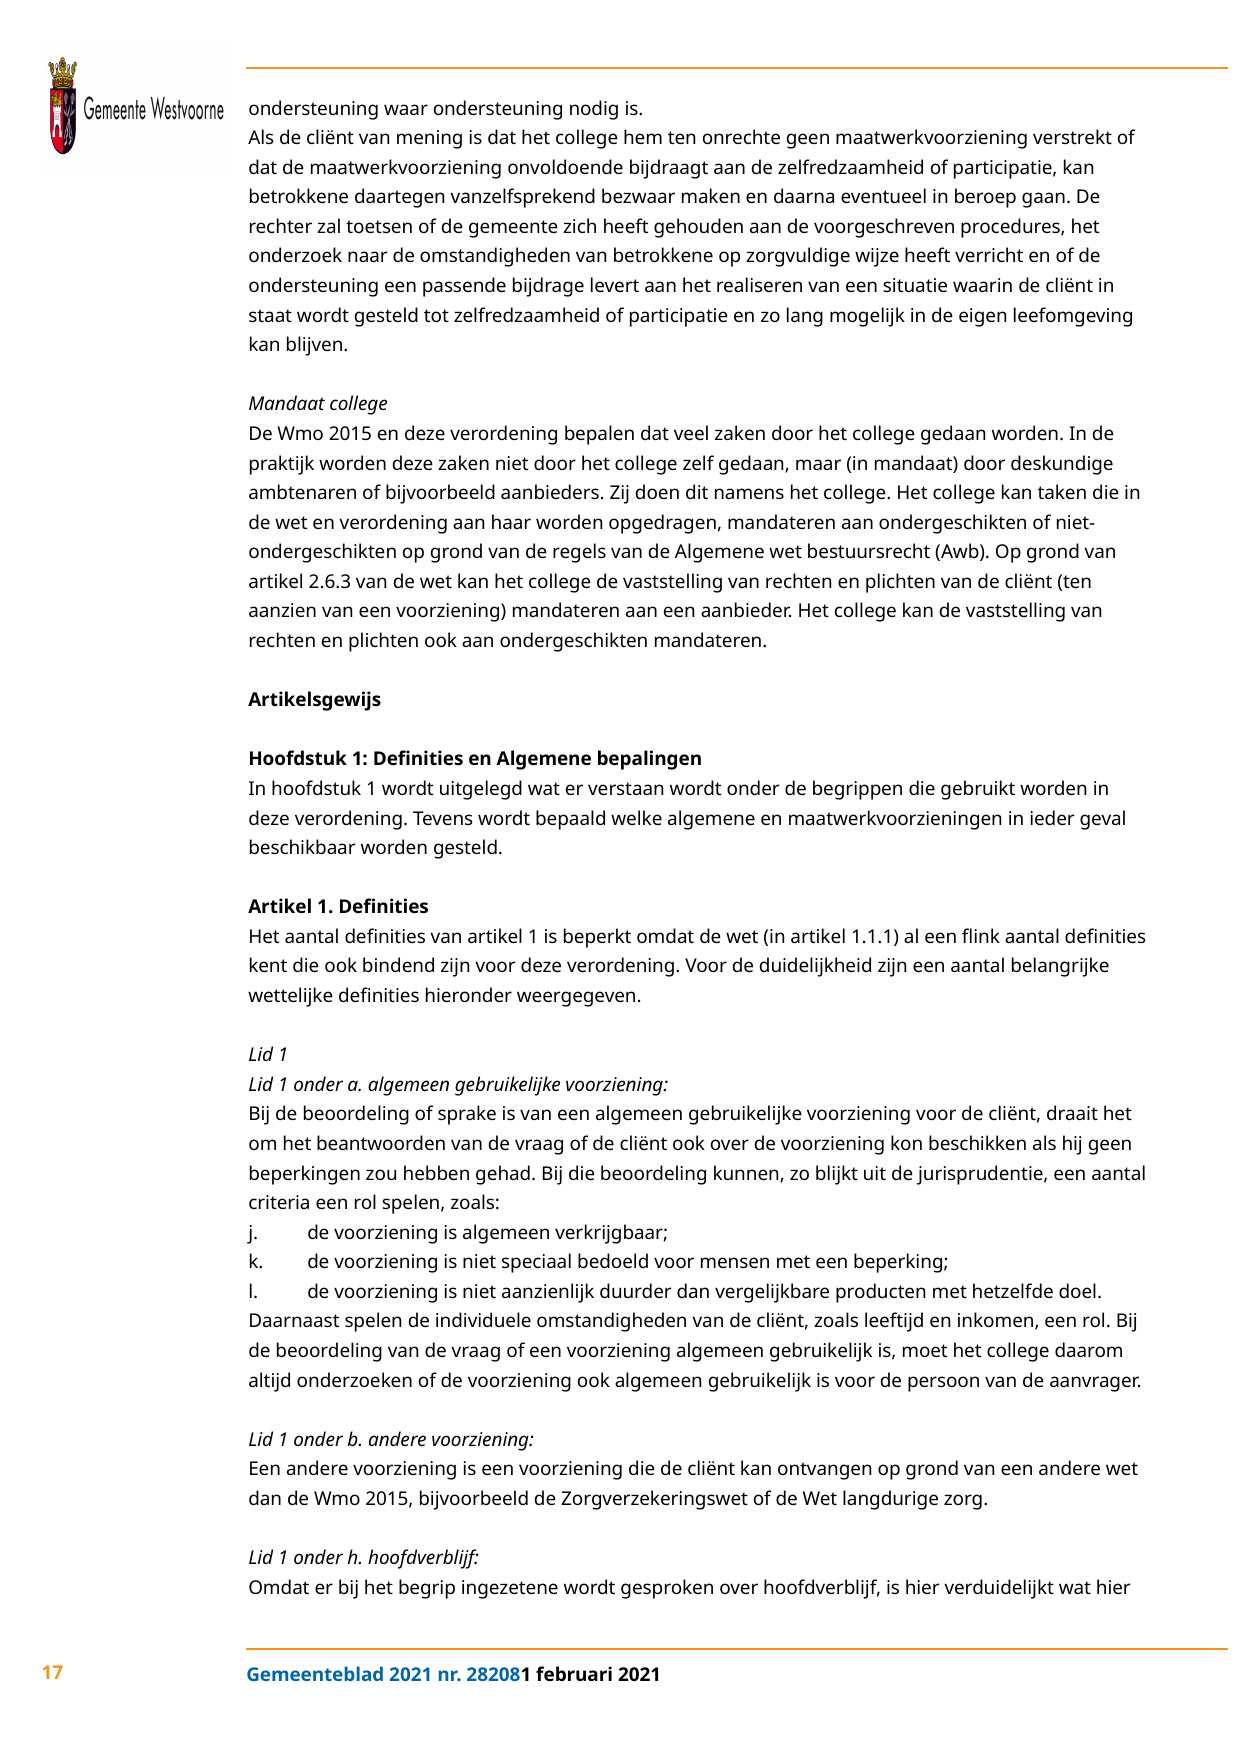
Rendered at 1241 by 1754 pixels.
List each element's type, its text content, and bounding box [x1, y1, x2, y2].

text Omdat er bij het begrip ingezetene wordt gesproken over hoofdverblijf, is hier verduidelijkt wat hier [248, 1574, 1152, 1600]
text Als de cliënt van mening is dat het college hem ten onrechte geen maatwerkvoorziening verstrekt of dat de maatwerkvoorziening onvoldoende bijdraagt aan de zelfredzaamheid of participatie, kan betrokkene daartegen vanzelfsprekend bezwaar maken en daarna eventueel in beroep gaan. De rechter zal toetsen of de gemeente zich heeft gehouden aan de voorgeschreven procedures, het onderzoek naar de omstandigheden van betrokkene op zorgvuldige wijze heeft verricht en of de ondersteuning een passende bijdrage levert aan het realiseren van een situatie waarin de cliënt in staat wordt gesteld tot zelfredzaamheid of participatie en zo lang mogelijk in de eigen leefomgeving kan blijven. [248, 124, 1152, 357]
text Daarnaast spelen de individuele omstandigheden van de cliënt, zoals leeftijd en inkomen, een rol. Bij de beoordeling van de vraag of een voorziening algemeen gebruikelijk is, moet het college daarom altijd onderzoeken of de voorziening ook algemeen gebruikelijk is voor de persoon van de aanvrager. [248, 1308, 1152, 1393]
text Het aantal definities van artikel 1 is beperkt omdat de wet (in artikel 1.1.1) al een flink aantal definities kent die ook bindend zijn voor deze verordening. Voor de duidelijkheid zijn een aantal belangrijke wettelijke definities hieronder weergegeven. [248, 923, 1152, 1008]
text Hoofdstuk 1: Definities en Algemene bepalingen [248, 746, 1152, 771]
text Lid 1 onder a. algemeen gebruikelijke voorziening: [248, 1071, 1152, 1097]
text ondersteuning waar ondersteuning nodig is. [248, 95, 1152, 121]
text De Wmo 2015 en deze verordening bepalen dat veel zaken door het college gedaan worden. In de praktijk worden deze zaken niet door het college zelf gedaan, maar (in mandaat) door deskundige ambtenaren of bijvoorbeeld aanbieders. Zij doen dit namens het college. Het college kan taken die in de wet en verordening aan haar worden opgedragen, mandateren aan ondergeschikten of niet-ondergeschikten op grond van de regels van de Algemene wet bestuursrecht (Awb). Op grond van artikel 2.6.3 van de wet kan het college de vaststelling van rechten en plichten van de cliënt (ten aanzien van een voorziening) mandateren aan een aanbieder. Het college kan de vaststelling van rechten en plichten ook aan ondergeschikten mandateren. [248, 420, 1152, 653]
list de voorziening is niet speciaal bedoeld voor mensen met een beperking; [248, 1248, 1152, 1274]
text Bij de beoordeling of sprake is van een algemeen gebruikelijke voorziening voor de cliënt, draait het om het beantwoorden van de vraag of de cliënt ook over de voorziening kon beschikken als hij geen beperkingen zou hebben gehad. Bij die beoordeling kunnen, zo blijkt uit de jurisprudentie, een aantal criteria een rol spelen, zoals: [248, 1101, 1152, 1215]
text Artikelsgewijs [248, 686, 1152, 712]
text Lid 1 [248, 1041, 1152, 1067]
list de voorziening is algemeen verkrijgbaar; [248, 1219, 1152, 1245]
text In hoofdstuk 1 wordt uitgelegd wat er verstaan wordt onder de begrippen die gebruikt worden in deze verordening. Tevens wordt bepaald welke algemene en maatwerkvoorzieningen in ieder geval beschikbaar worden gesteld. [248, 775, 1152, 860]
picture [41, 47, 231, 172]
text Lid 1 onder h. hoofdverblijf: [248, 1544, 1152, 1570]
list de voorziening is niet aanzienlijk duurder dan vergelijkbare producten met hetzelfde doel. [248, 1278, 1152, 1304]
text Artikel 1. Definities [248, 893, 1152, 919]
text Lid 1 onder b. andere voorziening: [248, 1426, 1152, 1452]
text Mandaat college [248, 391, 1152, 416]
text Een andere voorziening is een voorziening die de cliënt kan ontvangen op grond van een andere wet dan de Wmo 2015, bijvoorbeeld de Zorgverzekeringswet of de Wet langdurige zorg. [248, 1456, 1152, 1511]
